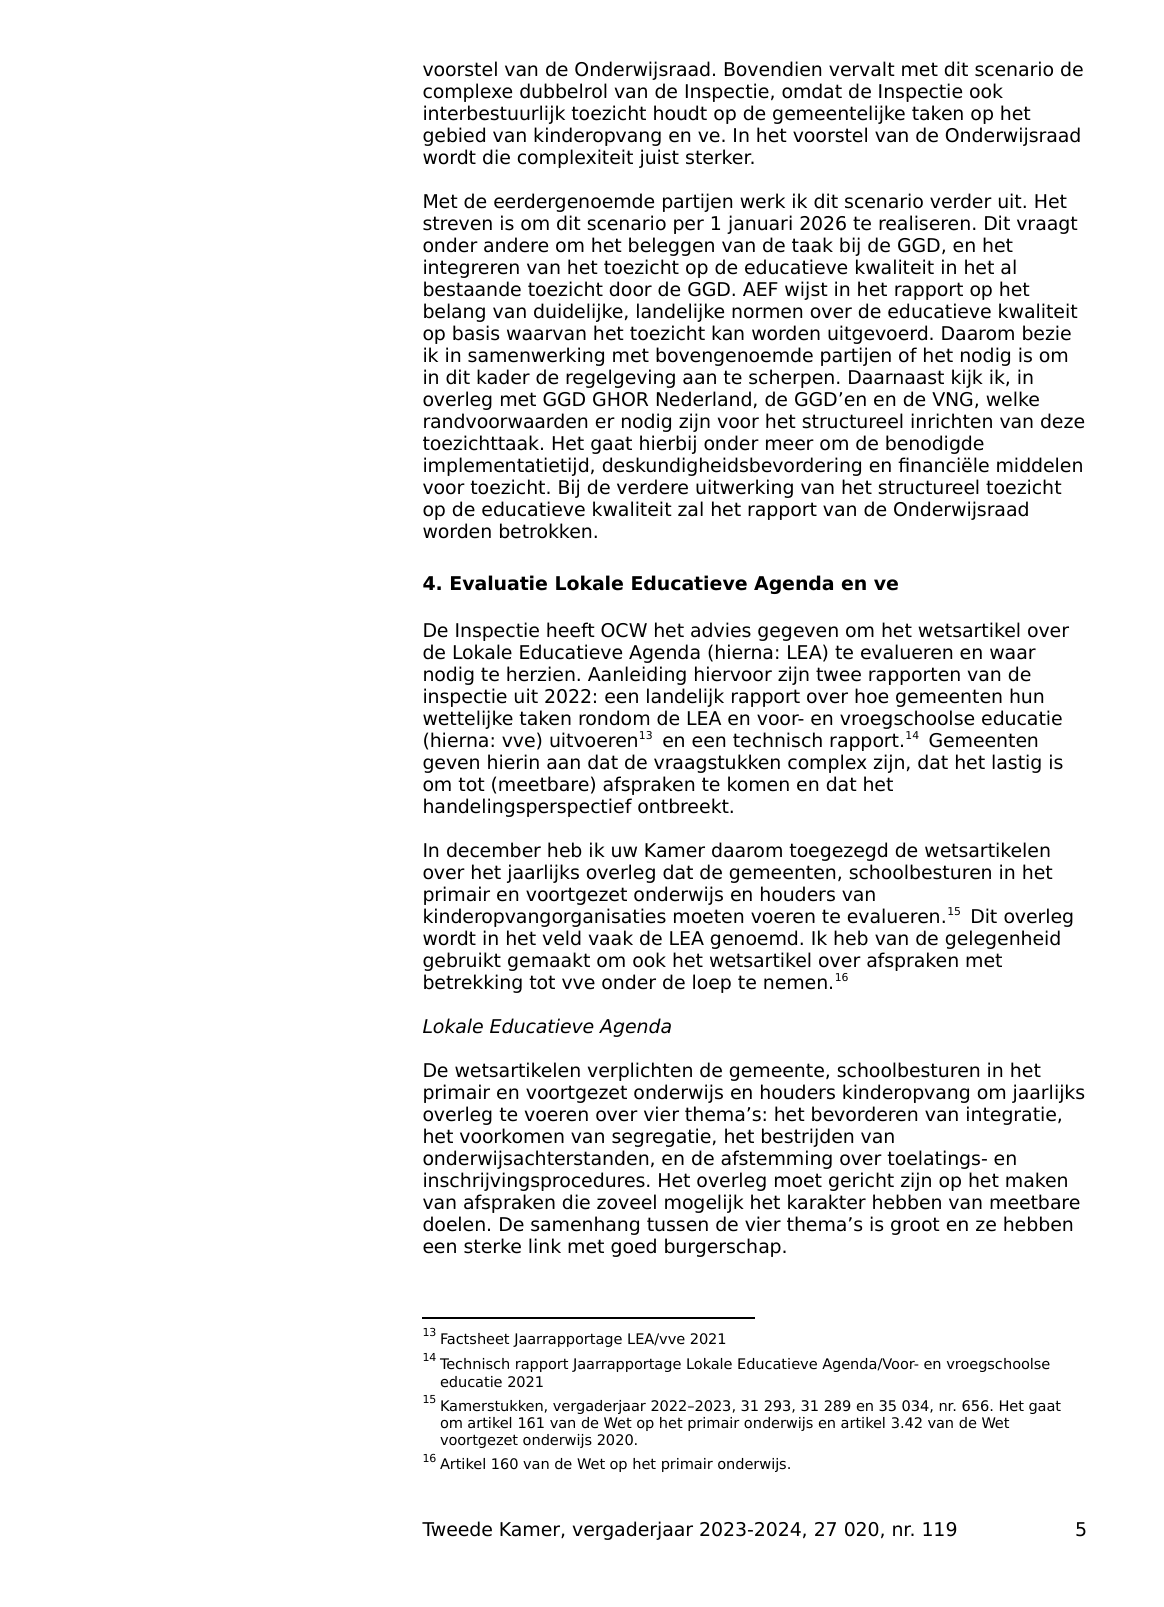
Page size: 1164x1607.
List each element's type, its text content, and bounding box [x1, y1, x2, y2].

text voorstel van de Onderwijsraad. Bovendien vervalt met dit scenario de complexe dubbelrol van de Inspectie, omdat de Inspectie ook interbestuurlijk toezicht houdt op de gemeentelijke taken op het gebied van kinderopvang en ve. In het voorstel van de Onderwijsraad wordt die complexiteit juist sterker. [422, 59, 1087, 169]
text De wetsartikelen verplichten de gemeente, schoolbesturen in het primair en voortgezet onderwijs en houders kinderopvang om jaarlijks overleg te voeren over vier thema’s: het bevorderen van integratie, het voorkomen van segregatie, het bestrijden van onderwijsachterstanden, en de afstemming over toelatings- en inschrijvingsprocedures. Het overleg moet gericht zijn op het maken van afspraken die zoveel mogelijk het karakter hebben van meetbare doelen. De samenhang tussen de vier thema’s is groot en ze hebben een sterke link met goed burgerschap. [422, 1060, 1087, 1258]
text Artikel 160 van de Wet op het primair onderwijs. [422, 1452, 1087, 1474]
text Met de eerdergenoemde partijen werk ik dit scenario verder uit. Het streven is om dit scenario per 1 januari 2026 te realiseren. Dit vraagt onder andere om het beleggen van de taak bij de GGD, en het integreren van het toezicht op de educatieve kwaliteit in het al bestaande toezicht door de GGD. AEF wijst in het rapport op het belang van duidelijke, landelijke normen over de educatieve kwaliteit op basis waarvan het toezicht kan worden uitgevoerd. Daarom bezie ik in samenwerking met bovengenoemde partijen of het nodig is om in dit kader de regelgeving aan te scherpen. Daarnaast kijk ik, in overleg met GGD GHOR Nederland, de GGD’en en de VNG, welke randvoorwaarden er nodig zijn voor het structureel inrichten van deze toezichttaak. Het gaat hierbij onder meer om de benodigde implementatietijd, deskundigheidsbevordering en financiële middelen voor toezicht. Bij de verdere uitwerking van het structureel toezicht op de educatieve kwaliteit zal het rapport van de Onderwijsraad worden betrokken. [422, 191, 1087, 543]
text De Inspectie heeft OCW het advies gegeven om het wetsartikel over de Lokale Educatieve Agenda (hierna: LEA) te evalueren en waar nodig te herzien. Aanleiding hiervoor zijn twee rapporten van de inspectie uit 2022: een landelijk rapport over hoe gemeenten hun wettelijke taken rondom de LEA en voor- en vroegschoolse educatie (hierna: vve) uitvoeren en een technisch rapport. Gemeenten geven hierin aan dat de vraagstukken complex zijn, dat het lastig is om tot (meetbare) afspraken te komen en dat het handelingsperspectief ontbreekt. [422, 620, 1087, 818]
text Factsheet Jaarrapportage LEA/vve 2021 [422, 1327, 1087, 1349]
subtitle 4. Evaluatie Lokale Educatieve Agenda en ve [422, 573, 1087, 595]
text Technisch rapport Jaarrapportage Lokale Educatieve Agenda/Voor- en vroegschoolse educatie 2021 [422, 1352, 1087, 1391]
text In december heb ik uw Kamer daarom toegezegd de wetsartikelen over het jaarlijks overleg dat de gemeenten, schoolbesturen in het primair en voortgezet onderwijs en houders van kinderopvangorganisaties moeten voeren te evalueren. Dit overleg wordt in het veld vaak de LEA genoemd. Ik heb van de gelegenheid gebruikt gemaakt om ook het wetsartikel over afspraken met betrekking tot vve onder de loep te nemen. [422, 840, 1087, 994]
subtitle Lokale Educatieve Agenda [422, 1016, 1087, 1038]
text Kamerstukken, vergaderjaar 2022–2023, 31 293, 31 289 en 35 034, nr. 656. Het gaat om artikel 161 van de Wet op het primair onderwijs en artikel 3.42 van de Wet voortgezet onderwijs 2020. [422, 1393, 1087, 1449]
